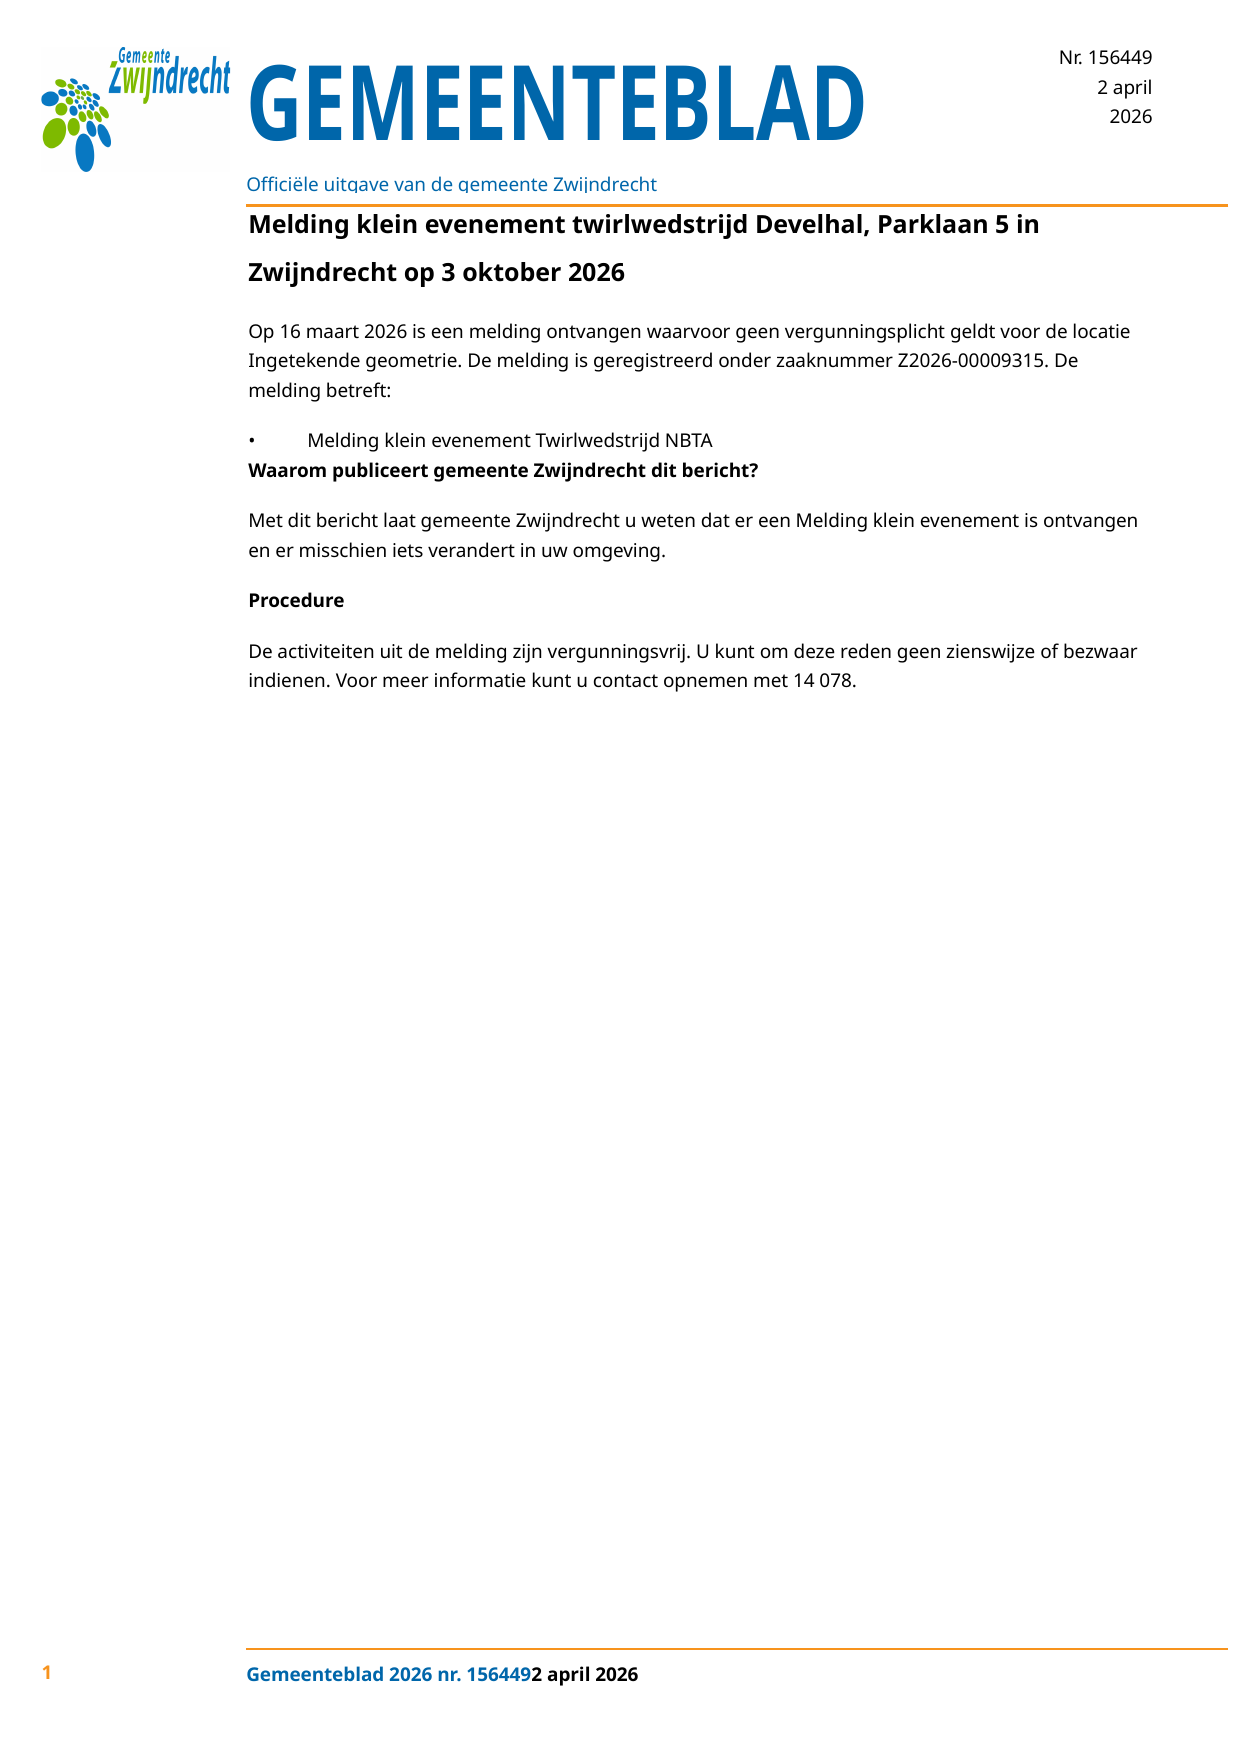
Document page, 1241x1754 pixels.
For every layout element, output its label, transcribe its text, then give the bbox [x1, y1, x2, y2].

text Waarom publiceert gemeente Zwijndrecht dit bericht? [248, 457, 1152, 483]
text De activiteiten uit de melding zijn vergunningsvrij. U kunt om deze reden geen zienswijze of bezwaar indienen. Voor meer informatie kunt u contact opnemen met 14 078. [248, 638, 1152, 693]
text Melding klein evenement twirlwedstrijd Develhal, Parklaan 5 in Zwijndrecht op 3 oktober 2026 [248, 207, 1152, 288]
text Op 16 maart 2026 is een melding ontvangen waarvoor geen vergunningsplicht geldt voor de locatie Ingetekende geometrie. De melding is geregistreerd onder zaaknummer Z2026-00009315. De melding betreft: [248, 318, 1152, 403]
text Met dit bericht laat gemeente Zwijndrecht u weten dat er een Melding klein evenement is ontvangen en er misschien iets verandert in uw omgeving. [248, 507, 1152, 563]
list Melding klein evenement Twirlwedstrijd NBTA [248, 427, 1152, 453]
picture [41, 47, 231, 172]
text Procedure [248, 587, 1152, 613]
